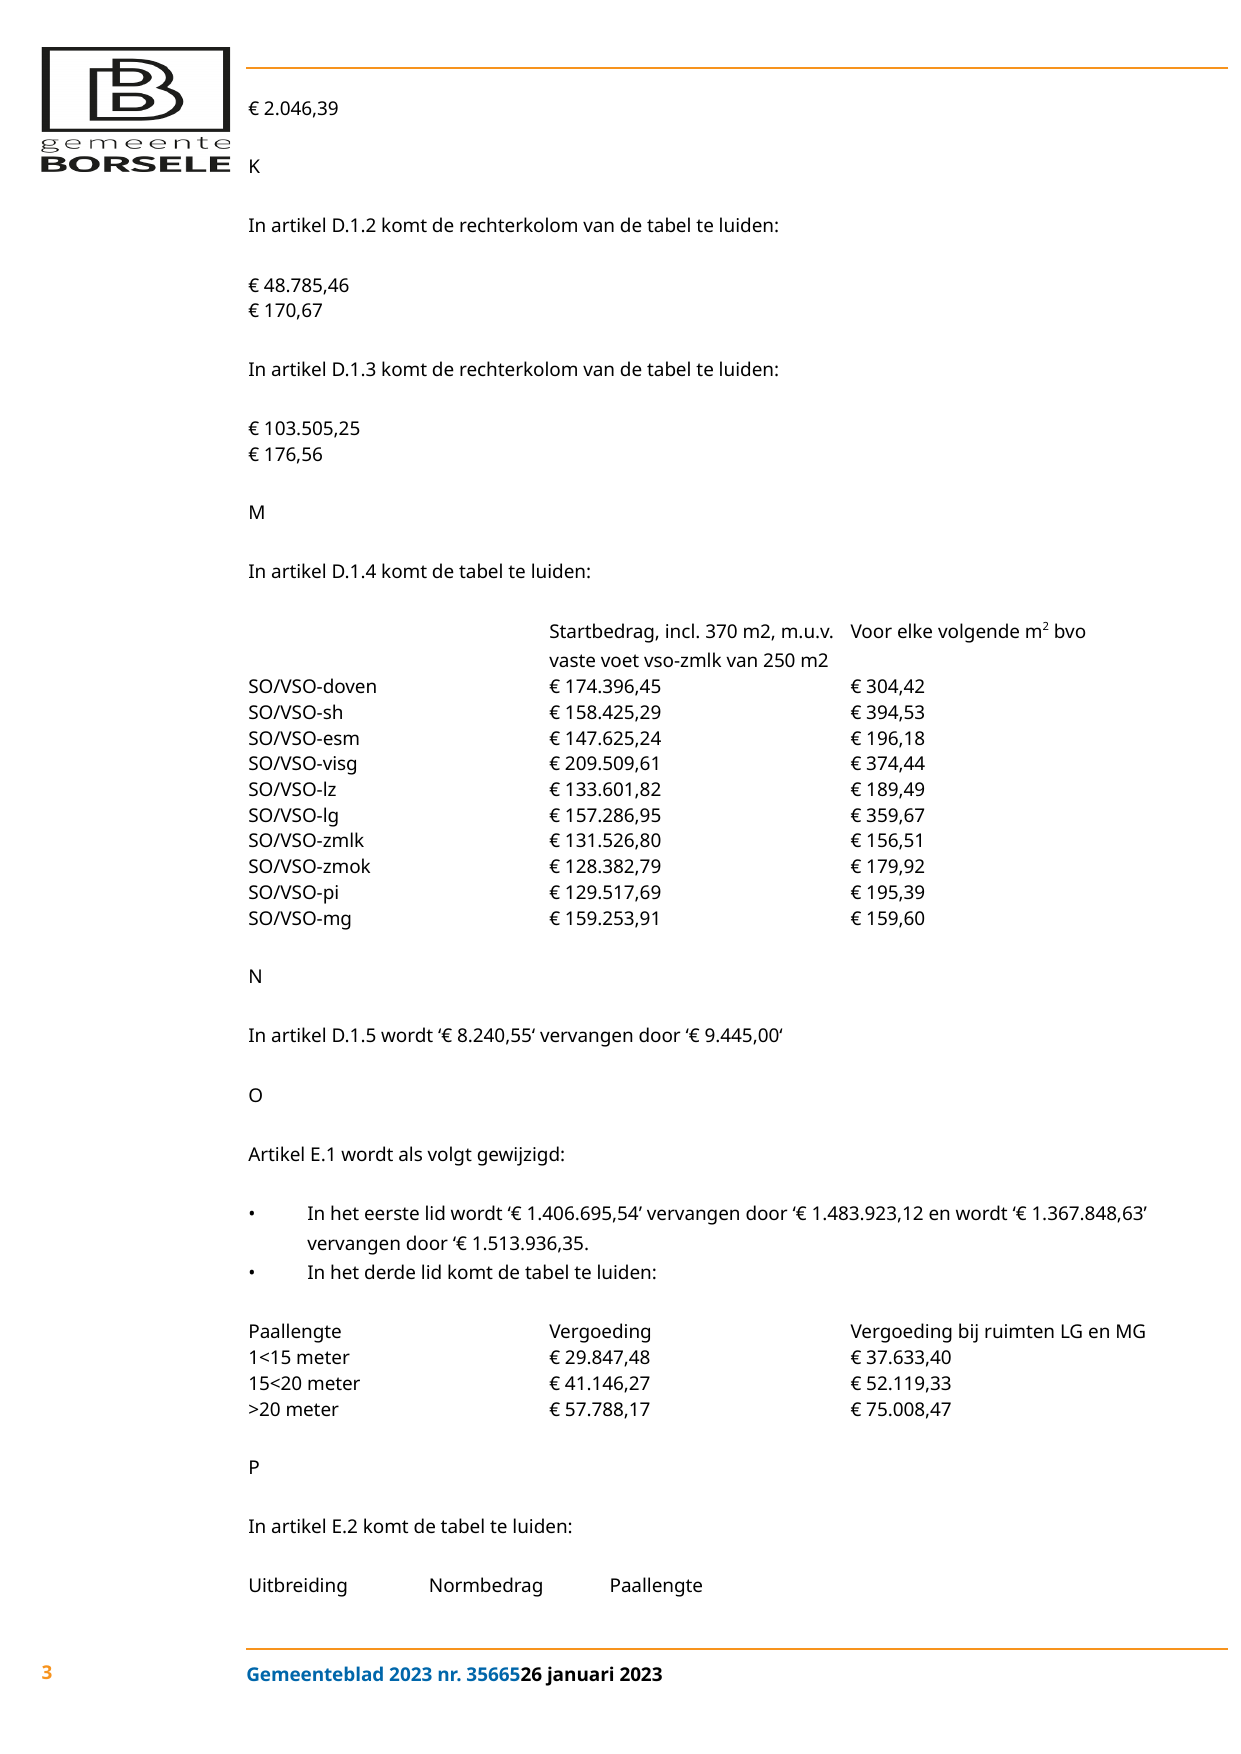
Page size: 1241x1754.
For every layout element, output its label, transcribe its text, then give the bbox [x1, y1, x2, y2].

text In artikel E.2 komt de tabel te luiden: [248, 1513, 1152, 1539]
table_cell € 196,18 [850, 725, 1152, 751]
table_header [248, 618, 549, 673]
table_cell SO/VSO-visg [248, 751, 549, 776]
table_cell SO/VSO-zmok [248, 854, 549, 879]
table_cell SO/VSO-lz [248, 776, 549, 802]
table_cell € 41.146,27 [549, 1370, 850, 1396]
table_header Uitbreiding [248, 1573, 429, 1598]
text N [248, 963, 1152, 989]
table_cell SO/VSO-doven [248, 673, 549, 699]
table_cell € 179,92 [850, 854, 1152, 879]
table_cell € 189,49 [850, 776, 1152, 802]
table_cell € 209.509,61 [549, 751, 850, 776]
text In artikel D.1.3 komt de rechterkolom van de tabel te luiden: [248, 356, 1152, 382]
text M [248, 499, 1152, 525]
list In het derde lid komt de tabel te luiden: [248, 1259, 1152, 1285]
table_cell € 359,67 [850, 802, 1152, 828]
table_header Voor elke volgende m2 bvo [850, 618, 1152, 673]
table_cell SO/VSO-pi [248, 879, 549, 905]
text K [248, 153, 1152, 179]
picture [41, 47, 231, 172]
table_header Vergoeding [549, 1319, 850, 1344]
table_cell € 128.382,79 [549, 854, 850, 879]
table_cell € 129.517,69 [549, 879, 850, 905]
table_cell € 52.119,33 [850, 1370, 1152, 1396]
table_header Startbedrag, incl. 370 m2, m.u.v. vaste voet vso-zmlk van 250 m2 [549, 618, 850, 673]
table_cell SO/VSO-esm [248, 725, 549, 751]
text In artikel D.1.4 komt de tabel te luiden: [248, 559, 1152, 584]
text In artikel D.1.5 wordt ‘€ 8.240,55‘ vervangen door ‘€ 9.445,00‘ [248, 1023, 1152, 1048]
table_header Paallengte [248, 1319, 549, 1344]
table_cell € 158.425,29 [549, 699, 850, 725]
table_cell 15<20 meter [248, 1370, 549, 1396]
table_cell € 131.526,80 [549, 828, 850, 853]
table_cell SO/VSO-sh [248, 699, 549, 725]
table_header Paallengte [609, 1573, 1152, 1598]
table_cell € 2.046,39 [248, 95, 1152, 121]
list In het eerste lid wordt ‘€ 1.406.695,54’ vervangen door ‘€ 1.483.923,12 en wordt ‘€ 1.367.848,63’ vervangen door ‘€ 1.513.936,35. [248, 1200, 1152, 1255]
text O [248, 1082, 1152, 1107]
table_header € 48.785,46 [248, 272, 1152, 297]
table_cell SO/VSO-mg [248, 905, 549, 931]
table_cell € 147.625,24 [549, 725, 850, 751]
table_cell € 75.008,47 [850, 1396, 1152, 1421]
text P [248, 1454, 1152, 1480]
table_cell 1<15 meter [248, 1344, 549, 1370]
table_cell € 57.788,17 [549, 1396, 850, 1421]
table_cell SO/VSO-lg [248, 802, 549, 828]
table_cell € 133.601,82 [549, 776, 850, 802]
table_cell € 156,51 [850, 828, 1152, 853]
table_cell € 37.633,40 [850, 1344, 1152, 1370]
table_header Vergoeding bij ruimten LG en MG [850, 1319, 1152, 1344]
table_cell SO/VSO-zmlk [248, 828, 549, 853]
table_header € 103.505,25 [248, 415, 1152, 441]
table_cell € 174.396,45 [549, 673, 850, 699]
table_cell € 195,39 [850, 879, 1152, 905]
table_cell € 304,42 [850, 673, 1152, 699]
table_header Normbedrag [429, 1573, 609, 1598]
table_cell € 29.847,48 [549, 1344, 850, 1370]
table_cell € 159.253,91 [549, 905, 850, 931]
text In artikel D.1.2 komt de rechterkolom van de tabel te luiden: [248, 212, 1152, 238]
table_cell € 374,44 [850, 751, 1152, 776]
table_cell >20 meter [248, 1396, 549, 1421]
table_cell € 394,53 [850, 699, 1152, 725]
table_cell € 170,67 [248, 298, 1152, 323]
table_cell € 176,56 [248, 441, 1152, 467]
text Artikel E.1 wordt als volgt gewijzigd: [248, 1141, 1152, 1167]
table_cell € 157.286,95 [549, 802, 850, 828]
table_cell € 159,60 [850, 905, 1152, 931]
